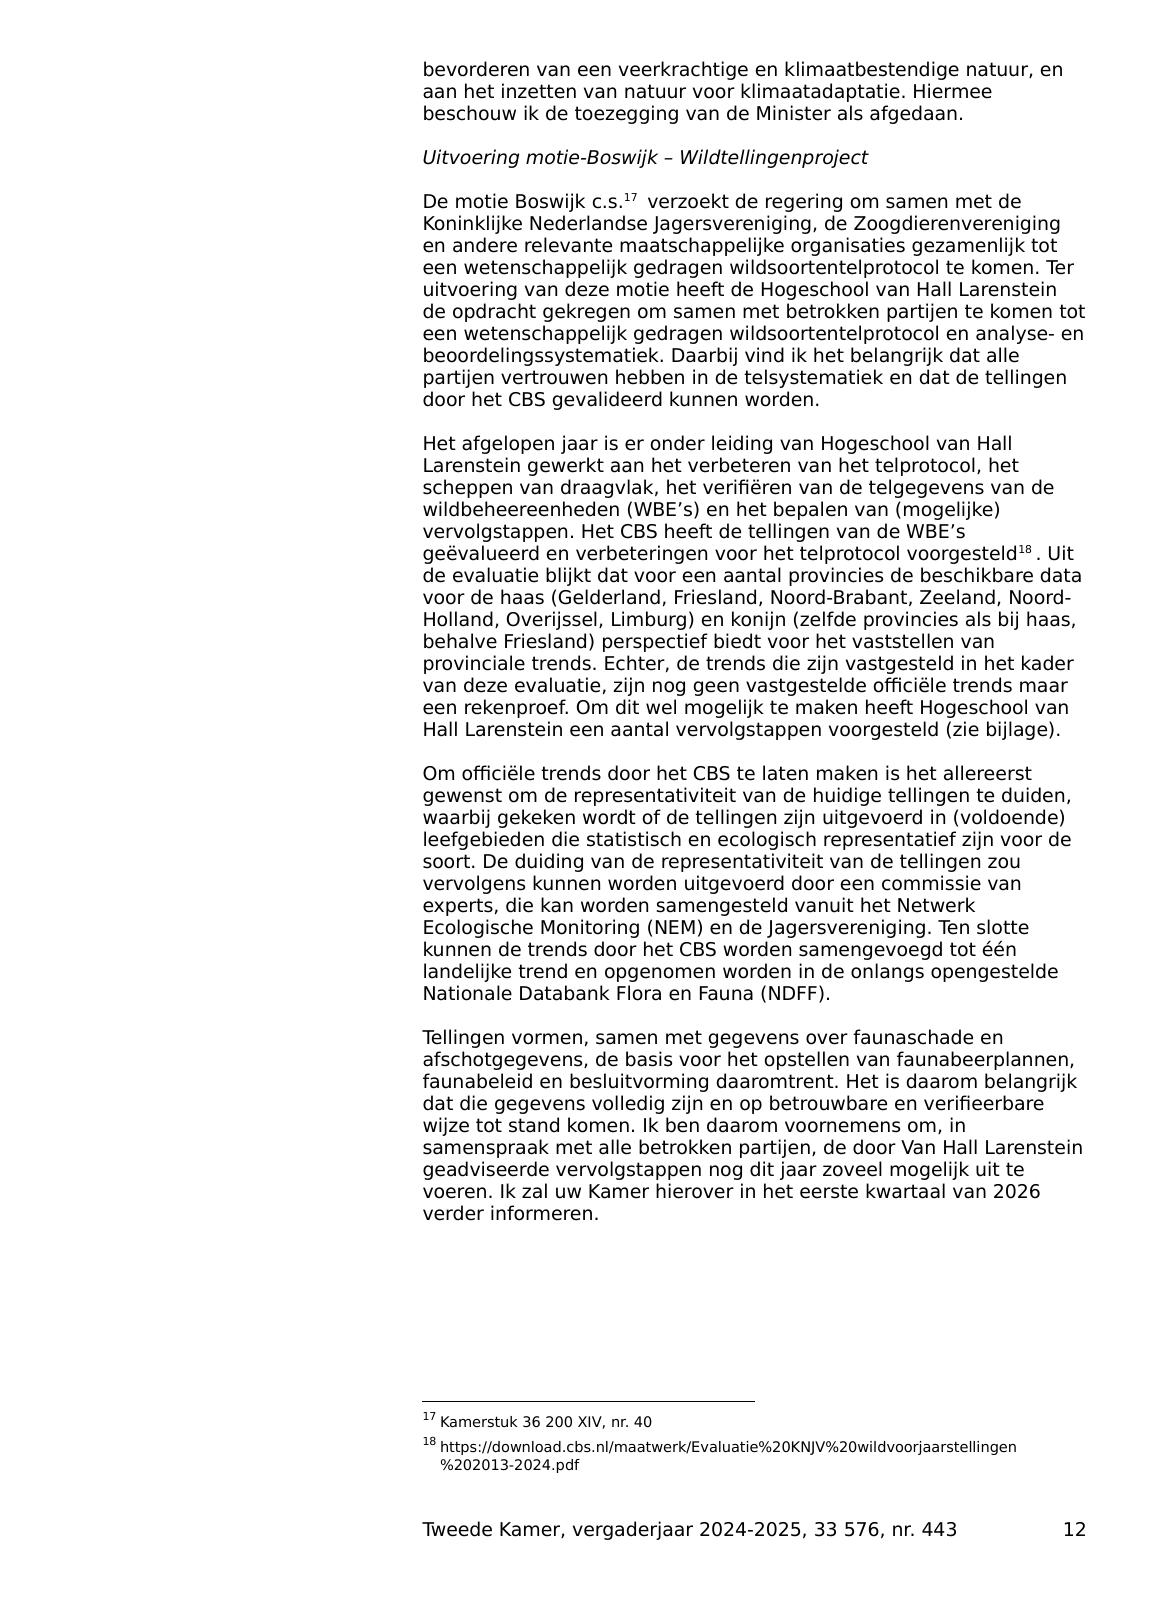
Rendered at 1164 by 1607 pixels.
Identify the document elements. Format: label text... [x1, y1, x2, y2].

text https://download.cbs.nl/maatwerk/Evaluatie%20KNJV%20wildvoorjaarstellingen%202013-2024.pdf [422, 1435, 1087, 1474]
text De motie Boswijk c.s. verzoekt de regering om samen met de Koninklijke Nederlandse Jagersvereniging, de Zoogdierenvereniging en andere relevante maatschappelijke organisaties gezamenlijk tot een wetenschappelijk gedragen wildsoortentelprotocol te komen. Ter uitvoering van deze motie heeft de Hogeschool van Hall Larenstein de opdracht gekregen om samen met betrokken partijen te komen tot een wetenschappelijk gedragen wildsoortentelprotocol en analyse- en beoordelingssystematiek. Daarbij vind ik het belangrijk dat alle partijen vertrouwen hebben in de telsystematiek en dat de tellingen door het CBS gevalideerd kunnen worden. [422, 191, 1087, 411]
text Tellingen vormen, samen met gegevens over faunaschade en afschotgegevens, de basis voor het opstellen van faunabeerplannen, faunabeleid en besluitvorming daaromtrent. Het is daarom belangrijk dat die gegevens volledig zijn en op betrouwbare en verifieerbare wijze tot stand komen. Ik ben daarom voornemens om, in samenspraak met alle betrokken partijen, de door Van Hall Larenstein geadviseerde vervolgstappen nog dit jaar zoveel mogelijk uit te voeren. Ik zal uw Kamer hierover in het eerste kwartaal van 2026 verder informeren. [422, 1027, 1087, 1225]
subtitle Uitvoering motie-Boswijk – Wildtellingenproject [422, 147, 1087, 169]
text Kamerstuk 36 200 XIV, nr. 40 [422, 1410, 1087, 1432]
text Het afgelopen jaar is er onder leiding van Hogeschool van Hall Larenstein gewerkt aan het verbeteren van het telprotocol, het scheppen van draagvlak, het verifiëren van de telgegevens van de wildbeheereenheden (WBE’s) en het bepalen van (mogelijke) vervolgstappen. Het CBS heeft de tellingen van de WBE’s geëvalueerd en verbeteringen voor het telprotocol voorgesteld. Uit de evaluatie blijkt dat voor een aantal provincies de beschikbare data voor de haas (Gelderland, Friesland, Noord-Brabant, Zeeland, Noord-Holland, Overijssel, Limburg) en konijn (zelfde provincies als bij haas, behalve Friesland) perspectief biedt voor het vaststellen van provinciale trends. Echter, de trends die zijn vastgesteld in het kader van deze evaluatie, zijn nog geen vastgestelde officiële trends maar een rekenproef. Om dit wel mogelijk te maken heeft Hogeschool van Hall Larenstein een aantal vervolgstappen voorgesteld (zie bijlage). [422, 433, 1087, 741]
text Om officiële trends door het CBS te laten maken is het allereerst gewenst om de representativiteit van de huidige tellingen te duiden, waarbij gekeken wordt of de tellingen zijn uitgevoerd in (voldoende) leefgebieden die statistisch en ecologisch representatief zijn voor de soort. De duiding van de representativiteit van de tellingen zou vervolgens kunnen worden uitgevoerd door een commissie van experts, die kan worden samengesteld vanuit het Netwerk Ecologische Monitoring (NEM) en de Jagersvereniging. Ten slotte kunnen de trends door het CBS worden samengevoegd tot één landelijke trend en opgenomen worden in de onlangs opengestelde Nationale Databank Flora en Fauna (NDFF). [422, 763, 1087, 1005]
text bevorderen van een veerkrachtige en klimaatbestendige natuur, en aan het inzetten van natuur voor klimaatadaptatie. Hiermee beschouw ik de toezegging van de Minister als afgedaan. [422, 59, 1087, 125]
